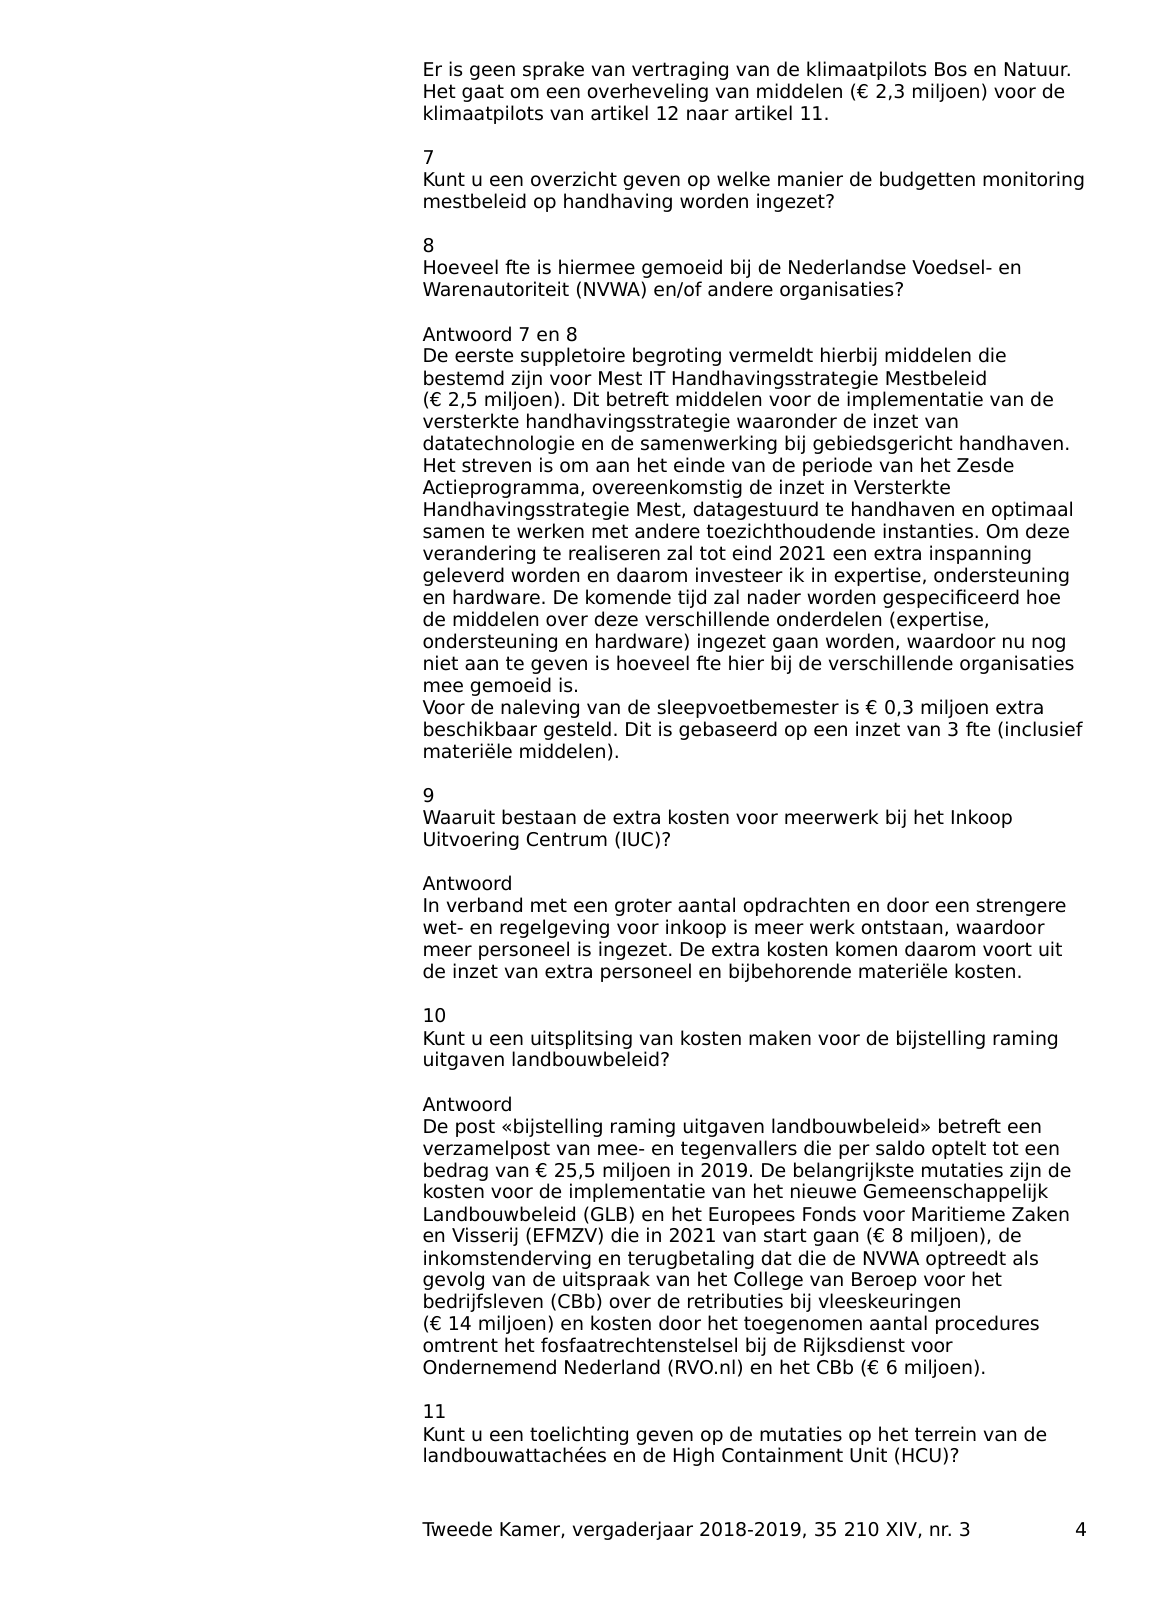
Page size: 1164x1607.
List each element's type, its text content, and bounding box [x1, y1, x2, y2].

text 10 [422, 1005, 1087, 1027]
text Antwoord 7 en 8 [422, 323, 1087, 345]
text Kunt u een toelichting geven op de mutaties op het terrein van de landbouwattachées en de High Containment Unit (HCU)? [422, 1423, 1087, 1467]
text 11 [422, 1401, 1087, 1423]
text In verband met een groter aantal opdrachten en door een strengere wet- en regelgeving voor inkoop is meer werk ontstaan, waardoor meer personeel is ingezet. De extra kosten komen daarom voort uit de inzet van extra personeel en bijbehorende materiële kosten. [422, 895, 1087, 983]
text Voor de naleving van de sleepvoetbemester is € 0,3 miljoen extra beschikbaar gesteld. Dit is gebaseerd op een inzet van 3 fte (inclusief materiële middelen). [422, 697, 1087, 763]
text Antwoord [422, 1093, 1087, 1116]
text Antwoord [422, 873, 1087, 895]
text Kunt u een uitsplitsing van kosten maken voor de bijstelling raming uitgaven landbouwbeleid? [422, 1027, 1087, 1071]
text 8 [422, 235, 1087, 257]
text De eerste suppletoire begroting vermeldt hierbij middelen die bestemd zijn voor Mest IT Handhavingsstrategie Mestbeleid (€ 2,5 miljoen). Dit betreft middelen voor de implementatie van de versterkte handhavingsstrategie waaronder de inzet van datatechnologie en de samenwerking bij gebiedsgericht handhaven. Het streven is om aan het einde van de periode van het Zesde Actieprogramma, overeenkomstig de inzet in Versterkte Handhavingsstrategie Mest, datagestuurd te handhaven en optimaal samen te werken met andere toezichthoudende instanties. Om deze verandering te realiseren zal tot eind 2021 een extra inspanning geleverd worden en daarom investeer ik in expertise, ondersteuning en hardware. De komende tijd zal nader worden gespecificeerd hoe de middelen over deze verschillende onderdelen (expertise, ondersteuning en hardware) ingezet gaan worden, waardoor nu nog niet aan te geven is hoeveel fte hier bij de verschillende organisaties mee gemoeid is. [422, 345, 1087, 697]
text 9 [422, 785, 1087, 807]
text Hoeveel fte is hiermee gemoeid bij de Nederlandse Voedsel- en Warenautoriteit (NVWA) en/of andere organisaties? [422, 257, 1087, 301]
text Waaruit bestaan de extra kosten voor meerwerk bij het Inkoop Uitvoering Centrum (IUC)? [422, 807, 1087, 851]
text Er is geen sprake van vertraging van de klimaatpilots Bos en Natuur. Het gaat om een overheveling van middelen (€ 2,3 miljoen) voor de klimaatpilots van artikel 12 naar artikel 11. [422, 59, 1087, 125]
text De post «bijstelling raming uitgaven landbouwbeleid» betreft een verzamelpost van mee- en tegenvallers die per saldo optelt tot een bedrag van € 25,5 miljoen in 2019. De belangrijkste mutaties zijn de kosten voor de implementatie van het nieuwe Gemeenschappelijk Landbouwbeleid (GLB) en het Europees Fonds voor Maritieme Zaken en Visserij (EFMZV) die in 2021 van start gaan (€ 8 miljoen), de inkomstenderving en terugbetaling dat die de NVWA optreedt als gevolg van de uitspraak van het College van Beroep voor het bedrijfsleven (CBb) over de retributies bij vleeskeuringen (€ 14 miljoen) en kosten door het toegenomen aantal procedures omtrent het fosfaatrechtenstelsel bij de Rijksdienst voor Ondernemend Nederland (RVO.nl) en het CBb (€ 6 miljoen). [422, 1116, 1087, 1379]
text Kunt u een overzicht geven op welke manier de budgetten monitoring mestbeleid op handhaving worden ingezet? [422, 169, 1087, 213]
text 7 [422, 147, 1087, 169]
